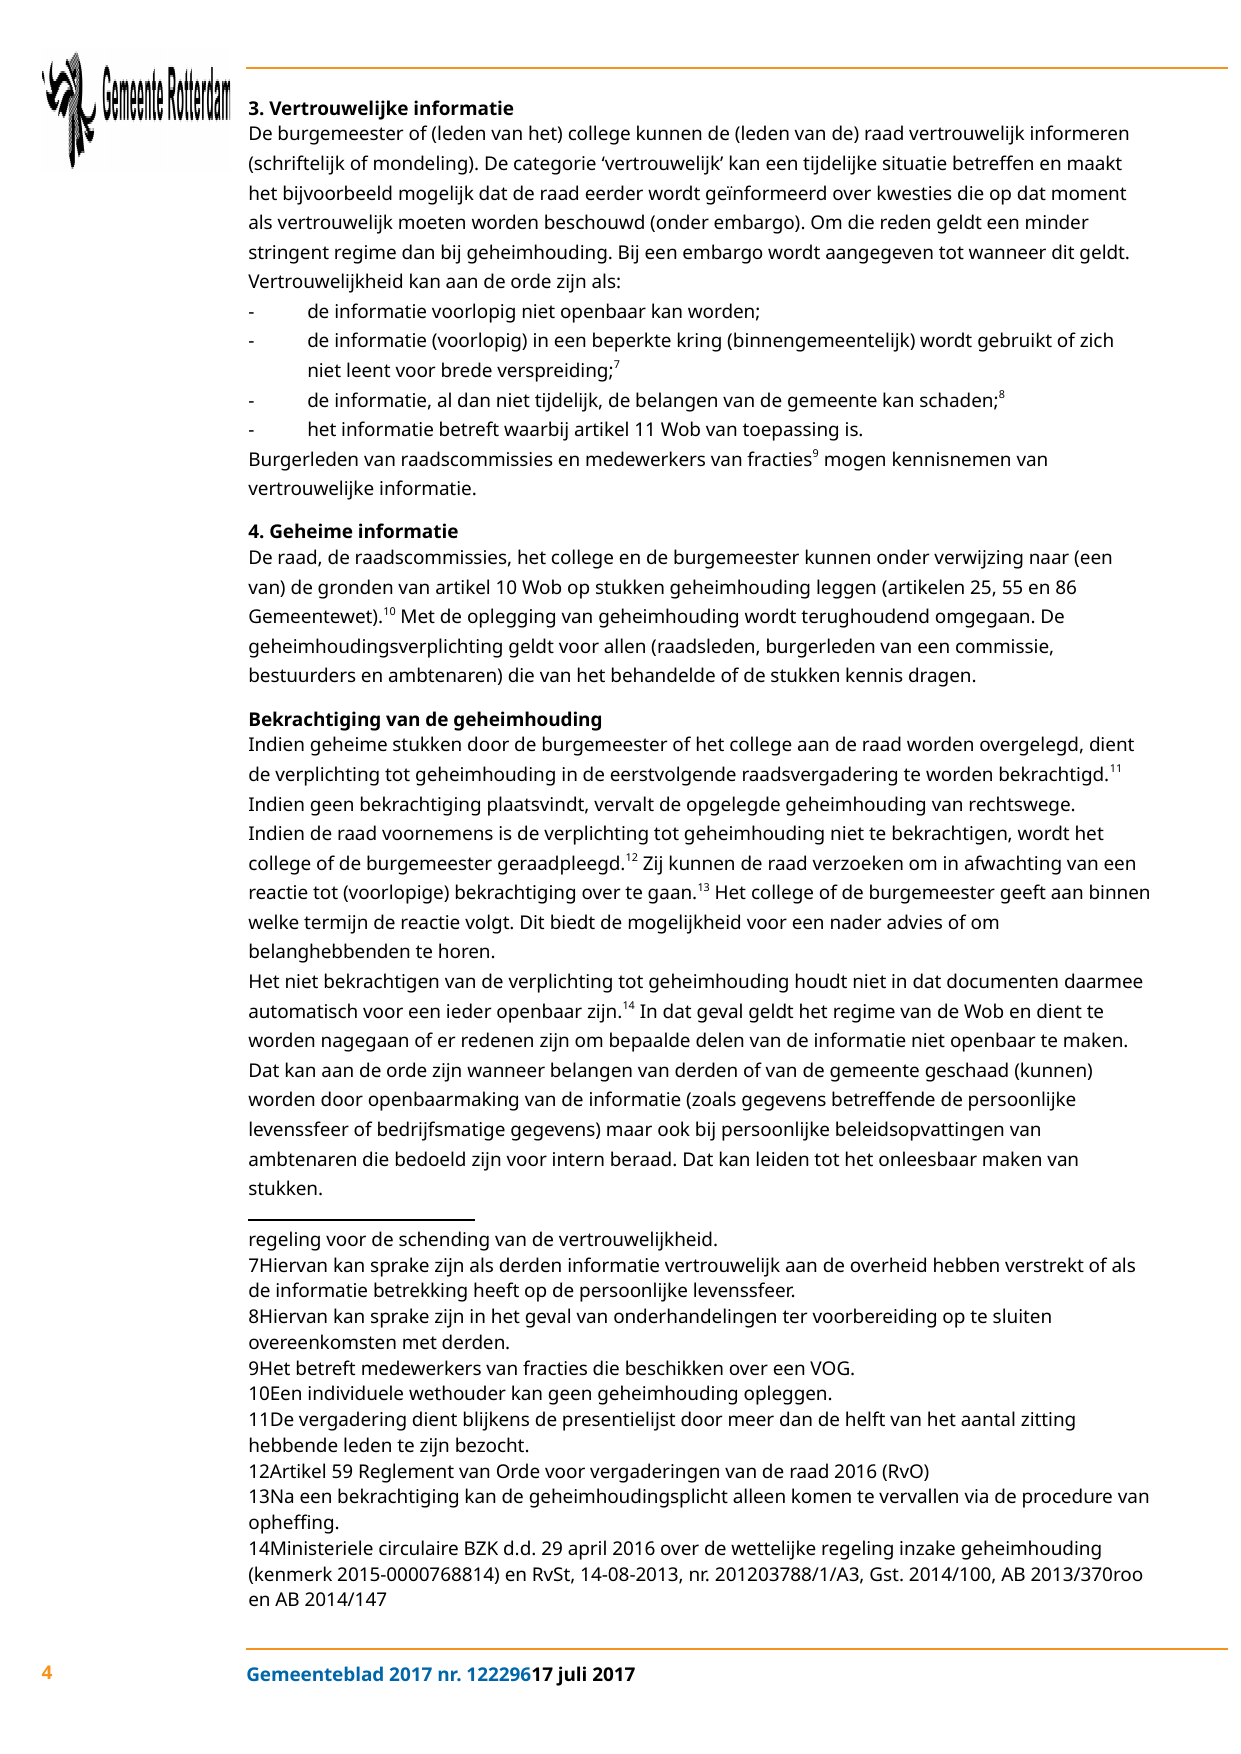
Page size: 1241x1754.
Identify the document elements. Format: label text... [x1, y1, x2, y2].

list de informatie (voorlopig) in een beperkte kring (binnengemeentelijk) wordt gebruikt of zich niet leent voor brede verspreiding; [248, 328, 1152, 383]
list Hiervan kan sprake zijn in het geval van onderhandelingen ter voorbereiding op te sluiten overeenkomsten met derden. [248, 1303, 1152, 1355]
text Bekrachtiging van de geheimhouding [248, 706, 1152, 732]
text De burgemeester of (leden van het) college kunnen de (leden van de) raad vertrouwelijk informeren (schriftelijk of mondeling). De categorie ‘vertrouwelijk’ kan een tijdelijke situatie betreffen en maakt het bijvoorbeeld mogelijk dat de raad eerder wordt geïnformeerd over kwesties die op dat moment als vertrouwelijk moeten worden beschouwd (onder embargo). Om die reden geldt een minder stringent regime dan bij geheimhouding. Bij een embargo wordt aangegeven tot wanneer dit geldt. Vertrouwelijkheid kan aan de orde zijn als: [248, 121, 1152, 294]
text Ministeriele circulaire BZK d.d. 29 april 2016 over de wettelijke regeling inzake geheimhouding (kenmerk 2015-0000768814) en RvSt, 14-08-2013, nr. 201203788/1/A3, Gst. 2014/100, AB 2013/370roo en AB 2014/147 [248, 1535, 1152, 1612]
text Indien de raad voornemens is de verplichting tot geheimhouding niet te bekrachtigen, wordt het college of de burgemeester geraadpleegd. Zij kunnen de raad verzoeken om in afwachting van een reactie tot (voorlopige) bekrachtiging over te gaan. Het college of de burgemeester geeft aan binnen welke termijn de reactie volgt. Dit biedt de mogelijkheid voor een nader advies of om belanghebbenden te horen. [248, 820, 1152, 964]
text 4. Geheime informatie [248, 519, 1152, 544]
list het informatie betreft waarbij artikel 11 Wob van toepassing is. [248, 416, 1152, 442]
text regeling voor de schending van de vertrouwelijkheid. [248, 1226, 1152, 1252]
text Het betreft medewerkers van fracties die beschikken over een VOG. [248, 1355, 1152, 1381]
text Het niet bekrachtigen van de verplichting tot geheimhouding houdt niet in dat documenten daarmee automatisch voor een ieder openbaar zijn. In dat geval geldt het regime van de Wob en dient te worden nagegaan of er redenen zijn om bepaalde delen van de informatie niet openbaar te maken. Dat kan aan de orde zijn wanneer belangen van derden of van de gemeente geschaad (kunnen) worden door openbaarmaking van de informatie (zoals gegevens betreffende de persoonlijke levenssfeer of bedrijfsmatige gegevens) maar ook bij persoonlijke beleidsopvattingen van ambtenaren die bedoeld zijn voor intern beraad. Dat kan leiden tot het onleesbaar maken van stukken. [248, 968, 1152, 1201]
text Artikel 59 Reglement van Orde voor vergaderingen van de raad 2016 (RvO) [248, 1458, 1152, 1483]
text De vergadering dient blijkens de presentielijst door meer dan de helft van het aantal zitting hebbende leden te zijn bezocht. [248, 1406, 1152, 1458]
list Hiervan kan sprake zijn als derden informatie vertrouwelijk aan de overheid hebben verstrekt of als de informatie betrekking heeft op de persoonlijke levenssfeer. [248, 1252, 1152, 1303]
text De raad, de raadscommissies, het college en de burgemeester kunnen onder verwijzing naar (een van) de gronden van artikel 10 Wob op stukken geheimhouding leggen (artikelen 25, 55 en 86 Gemeentewet). Met de oplegging van geheimhouding wordt terughoudend omgegaan. De geheimhoudingsverplichting geldt voor allen (raadsleden, burgerleden van een commissie, bestuurders en ambtenaren) die van het behandelde of de stukken kennis dragen. [248, 544, 1152, 688]
picture [41, 47, 231, 172]
list de informatie, al dan niet tijdelijk, de belangen van de gemeente kan schaden; [248, 387, 1152, 412]
text Burgerleden van raadscommissies en medewerkers van fracties mogen kennisnemen van vertrouwelijke informatie. [248, 446, 1152, 501]
text 3. Vertrouwelijke informatie [248, 95, 1152, 121]
text Na een bekrachtiging kan de geheimhoudingsplicht alleen komen te vervallen via de procedure van opheffing. [248, 1483, 1152, 1535]
text Een individuele wethouder kan geen geheimhouding opleggen. [248, 1381, 1152, 1406]
text Indien geheime stukken door de burgemeester of het college aan de raad worden overgelegd, dient de verplichting tot geheimhouding in de eerstvolgende raadsvergadering te worden bekrachtigd. Indien geen bekrachtiging plaatsvindt, vervalt de opgelegde geheimhouding van rechtswege. [248, 732, 1152, 816]
list de informatie voorlopig niet openbaar kan worden; [248, 298, 1152, 324]
